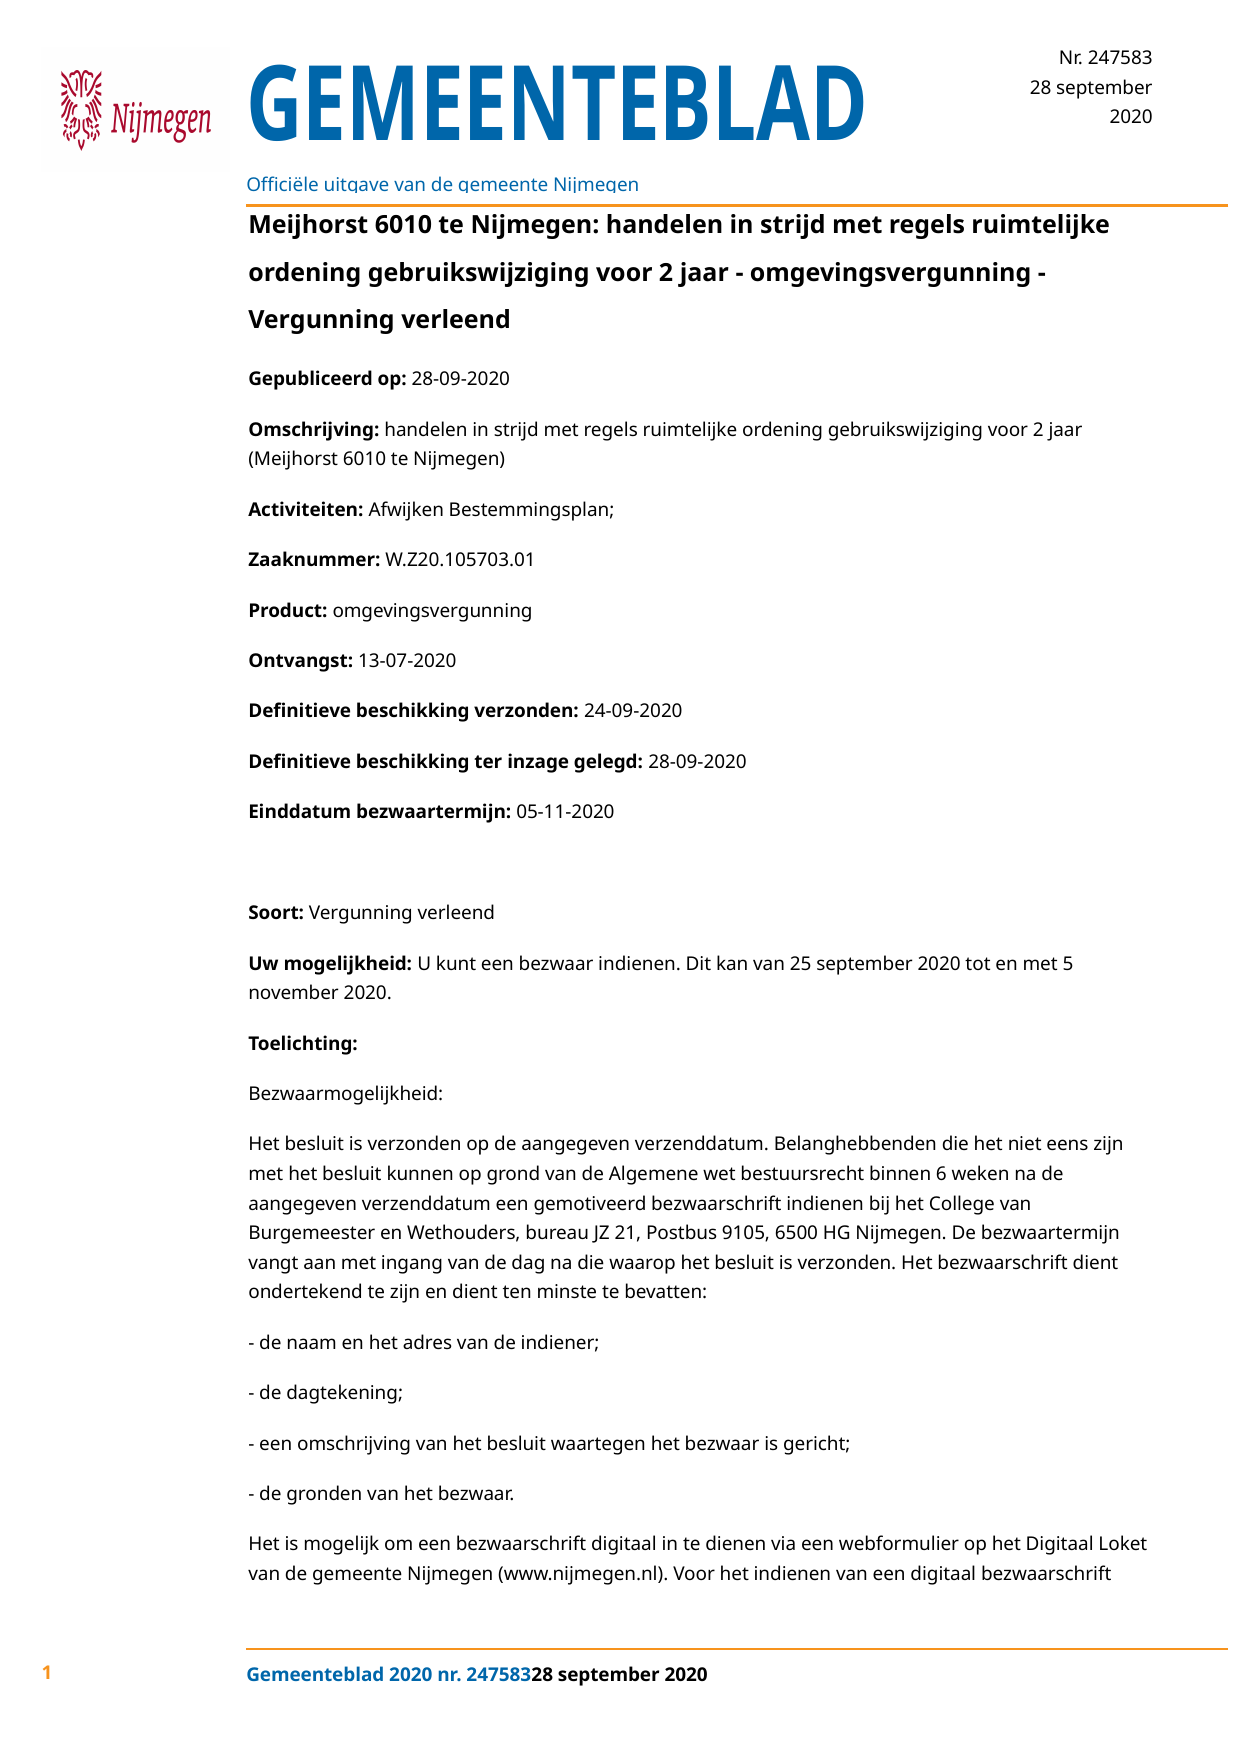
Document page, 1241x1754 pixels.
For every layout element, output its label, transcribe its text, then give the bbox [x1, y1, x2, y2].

text Soort: Vergunning verleend [248, 899, 1152, 925]
text Einddatum bezwaartermijn: 05-11-2020 [248, 798, 1152, 824]
text Gepubliceerd op: 28-09-2020 [248, 366, 1152, 391]
text Uw mogelijkheid: U kunt een bezwaar indienen. Dit kan van 25 september 2020 tot en met 5 november 2020. [248, 950, 1152, 1005]
text Meijhorst 6010 te Nijmegen: handelen in strijd met regels ruimtelijke ordening gebruikswijziging voor 2 jaar - omgevingsvergunning - Vergunning verleend [248, 207, 1152, 336]
text - de gronden van het bezwaar. [248, 1480, 1152, 1506]
text Het is mogelijk om een bezwaarschrift digitaal in te dienen via een webformulier op het Digitaal Loket van de gemeente Nijmegen (www.nijmegen.nl). Voor het indienen van een digitaal bezwaarschrift [248, 1531, 1152, 1586]
text Definitieve beschikking ter inzage gelegd: 28-09-2020 [248, 748, 1152, 774]
text Definitieve beschikking verzonden: 24-09-2020 [248, 698, 1152, 723]
text Toelichting: [248, 1030, 1152, 1055]
text Het besluit is verzonden op de aangegeven verzenddatum. Belanghebbenden die het niet eens zijn met het besluit kunnen op grond van de Algemene wet bestuursrecht binnen 6 weken na de aangegeven verzenddatum een gemotiveerd bezwaarschrift indienen bij het College van Burgemeester en Wethouders, bureau JZ 21, Postbus 9105, 6500 HG Nijmegen. De bezwaartermijn vangt aan met ingang van de dag na die waarop het besluit is verzonden. Het bezwaarschrift dient ondertekend te zijn en dient ten minste te bevatten: [248, 1131, 1152, 1304]
text - de dagtekening; [248, 1379, 1152, 1405]
text Activiteiten: Afwijken Bestemmingsplan; [248, 496, 1152, 522]
text - de naam en het adres van de indiener; [248, 1329, 1152, 1354]
text Zaaknummer: W.Z20.105703.01 [248, 546, 1152, 572]
text Product: omgevingsvergunning [248, 597, 1152, 622]
text Ontvangst: 13-07-2020 [248, 647, 1152, 673]
text Bezwaarmogelijkheid: [248, 1080, 1152, 1106]
text - een omschrijving van het besluit waartegen het bezwaar is gericht; [248, 1430, 1152, 1455]
text Omschrijving: handelen in strijd met regels ruimtelijke ordening gebruikswijziging voor 2 jaar (Meijhorst 6010 te Nijmegen) [248, 416, 1152, 471]
picture [41, 47, 231, 172]
